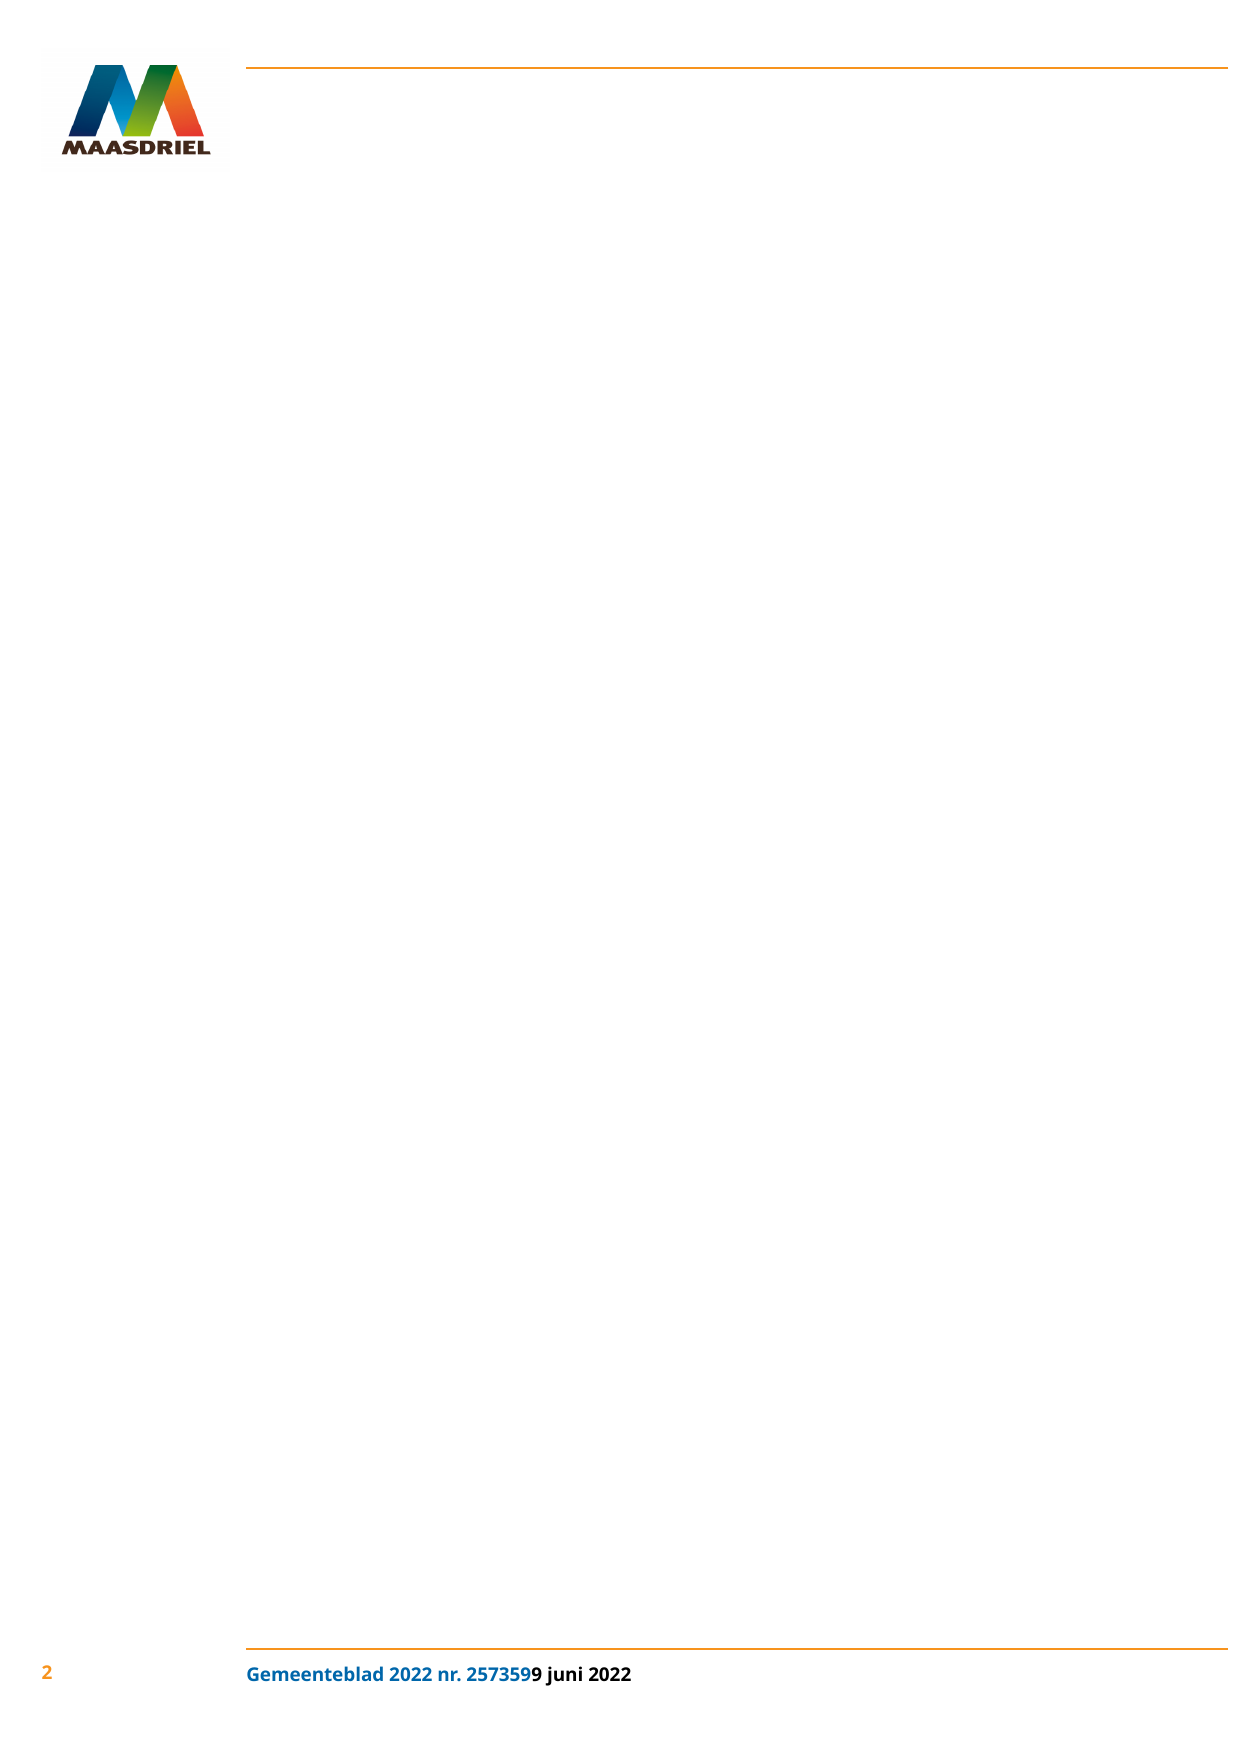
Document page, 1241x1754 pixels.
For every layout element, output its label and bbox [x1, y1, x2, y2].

picture [41, 47, 231, 172]
